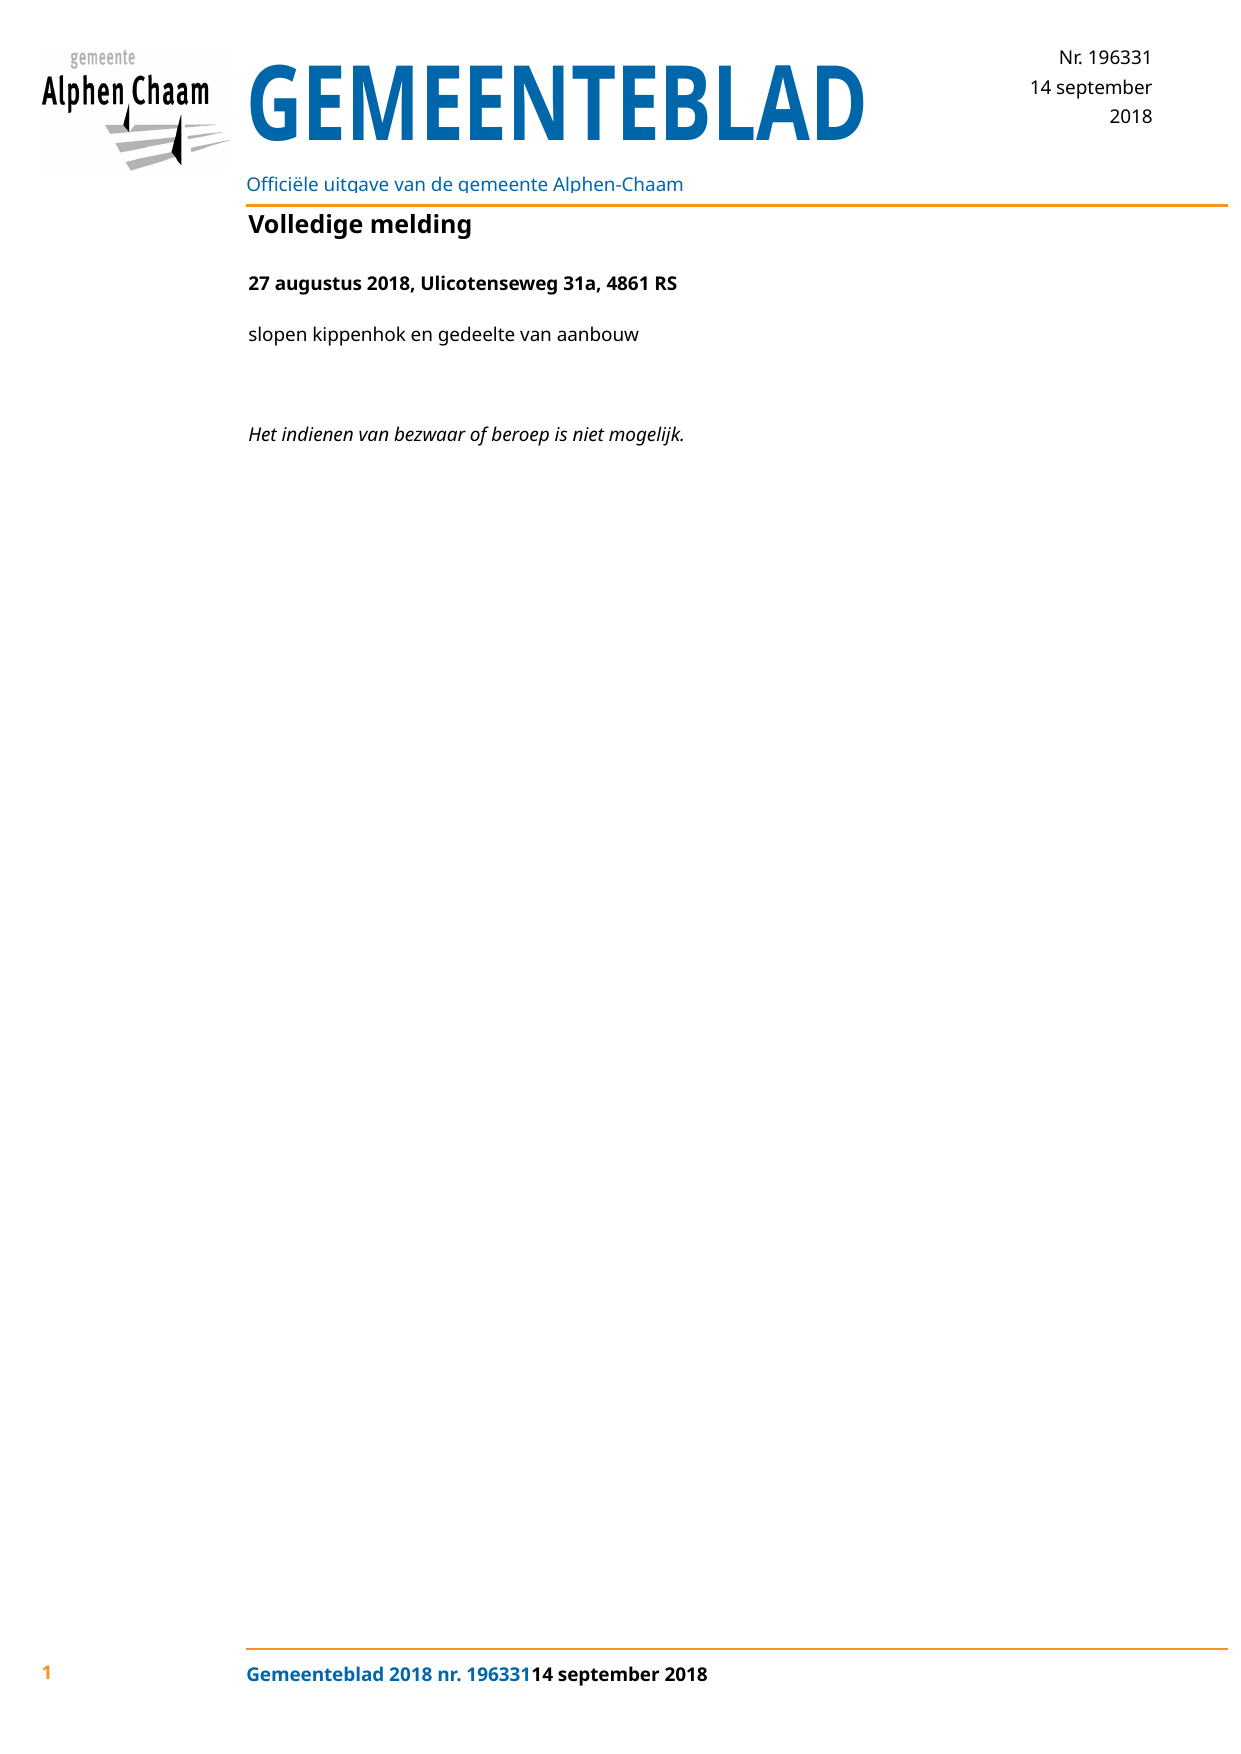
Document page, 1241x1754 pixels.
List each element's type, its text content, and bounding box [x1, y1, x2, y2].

text Volledige melding [248, 207, 1152, 241]
text Het indienen van bezwaar of beroep is niet mogelijk. [248, 422, 1152, 447]
text 27 augustus 2018, Ulicotenseweg 31a, 4861 RS [248, 270, 1152, 296]
picture [41, 47, 231, 172]
text slopen kippenhok en gedeelte van aanbouw [248, 321, 1152, 346]
